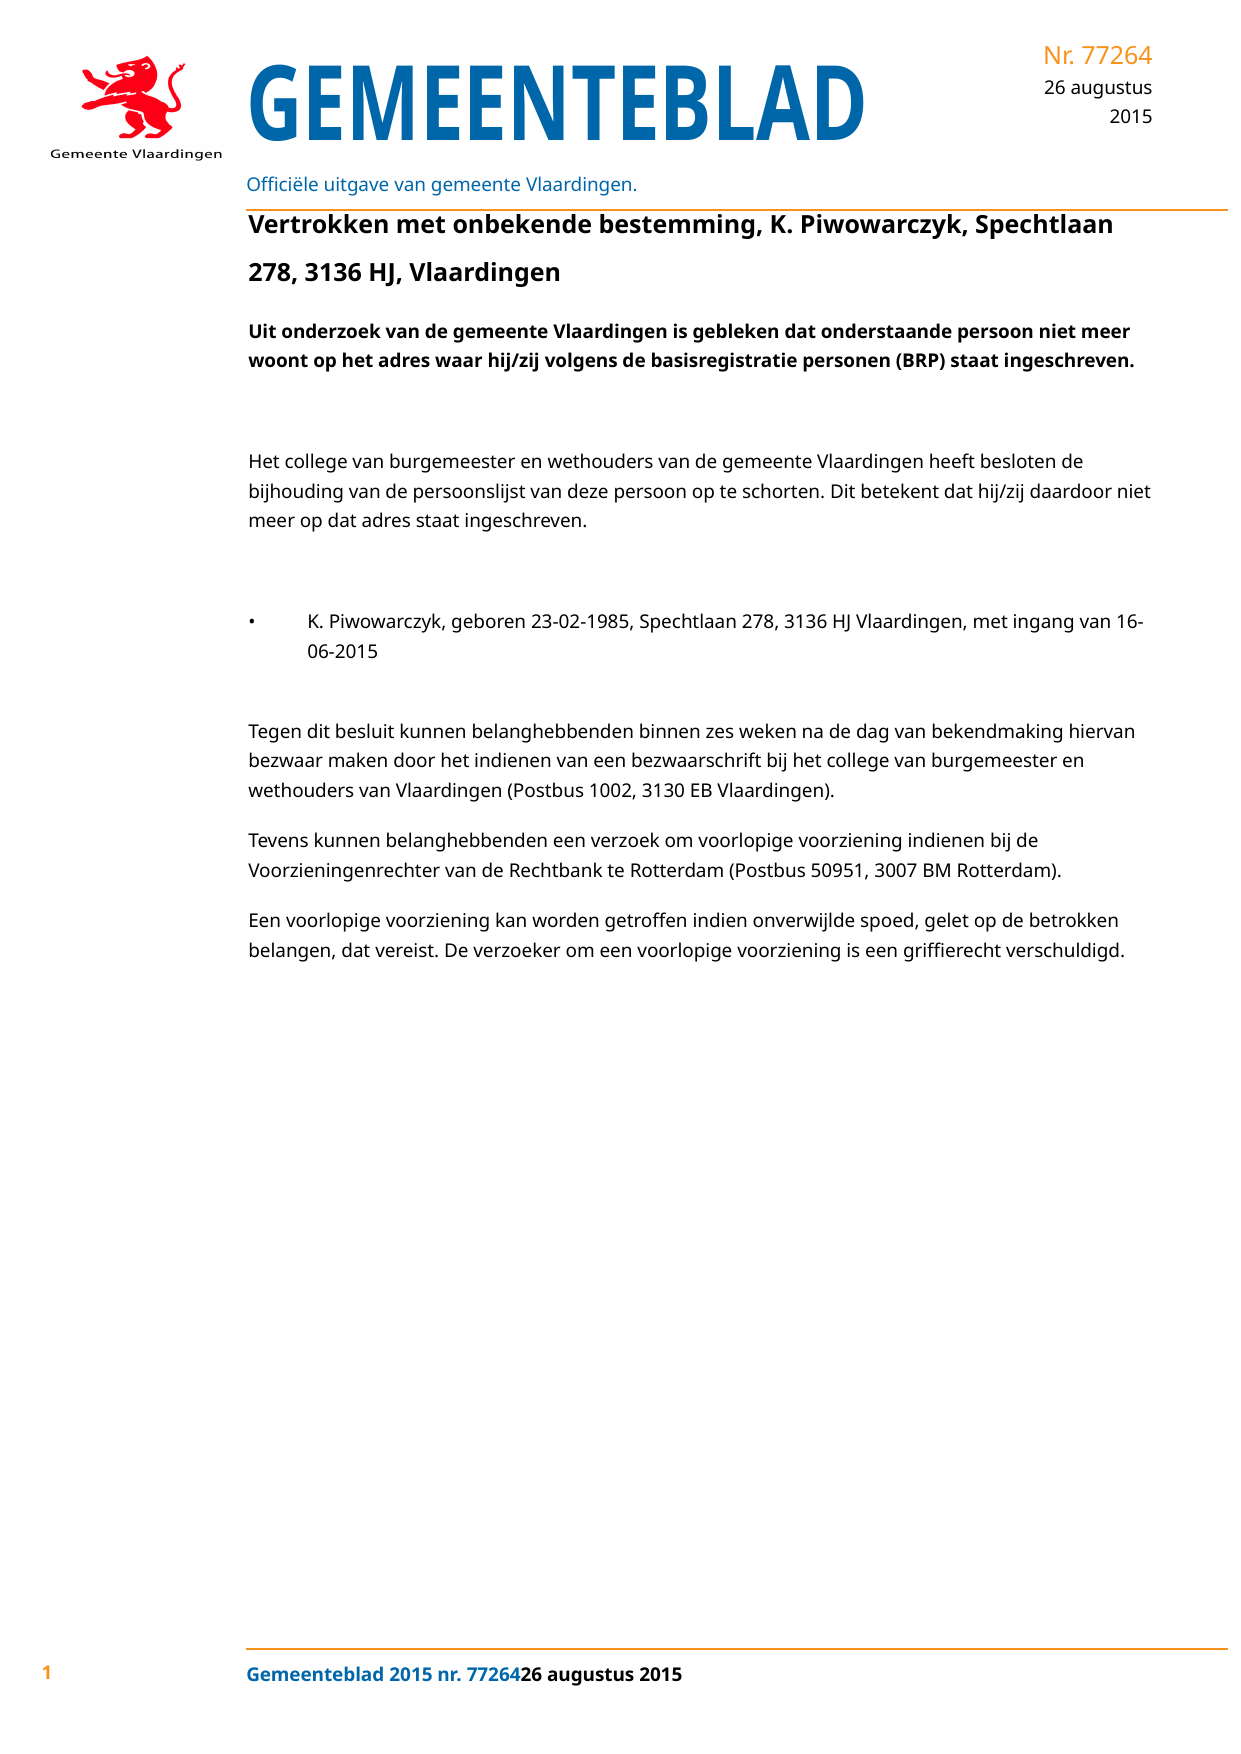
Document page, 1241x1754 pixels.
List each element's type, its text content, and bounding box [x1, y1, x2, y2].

text Een voorlopige voorziening kan worden getroffen indien onverwijlde spoed, gelet op de betrokken belangen, dat vereist. De verzoeker om een voorlopige voorziening is een griffierecht verschuldigd. [248, 907, 1152, 963]
picture [41, 47, 231, 172]
text Tegen dit besluit kunnen belanghebbenden binnen zes weken na de dag van bekendmaking hiervan bezwaar maken door het indienen van een bezwaarschrift bij het college van burgemeester en wethouders van Vlaardingen (Postbus 1002, 3130 EB Vlaardingen). [248, 718, 1152, 803]
text Uit onderzoek van de gemeente Vlaardingen is gebleken dat onderstaande persoon niet meer woont op het adres waar hij/zij volgens de basisregistratie personen (BRP) staat ingeschreven. [248, 318, 1152, 373]
text Het college van burgemeester en wethouders van de gemeente Vlaardingen heeft besloten de bijhouding van de persoonslijst van deze persoon op te schorten. Dit betekent dat hij/zij daardoor niet meer op dat adres staat ingeschreven. [248, 448, 1152, 533]
text Vertrokken met onbekende bestemming, K. Piwowarczyk, Spechtlaan 278, 3136 HJ, Vlaardingen [248, 211, 1152, 288]
list K. Piwowarczyk, geboren 23-02-1985, Spechtlaan 278, 3136 HJ Vlaardingen, met ingang van 16-06-2015 [248, 608, 1152, 664]
text Tevens kunnen belanghebbenden een verzoek om voorlopige voorziening indienen bij de Voorzieningenrechter van de Rechtbank te Rotterdam (Postbus 50951, 3007 BM Rotterdam). [248, 827, 1152, 883]
